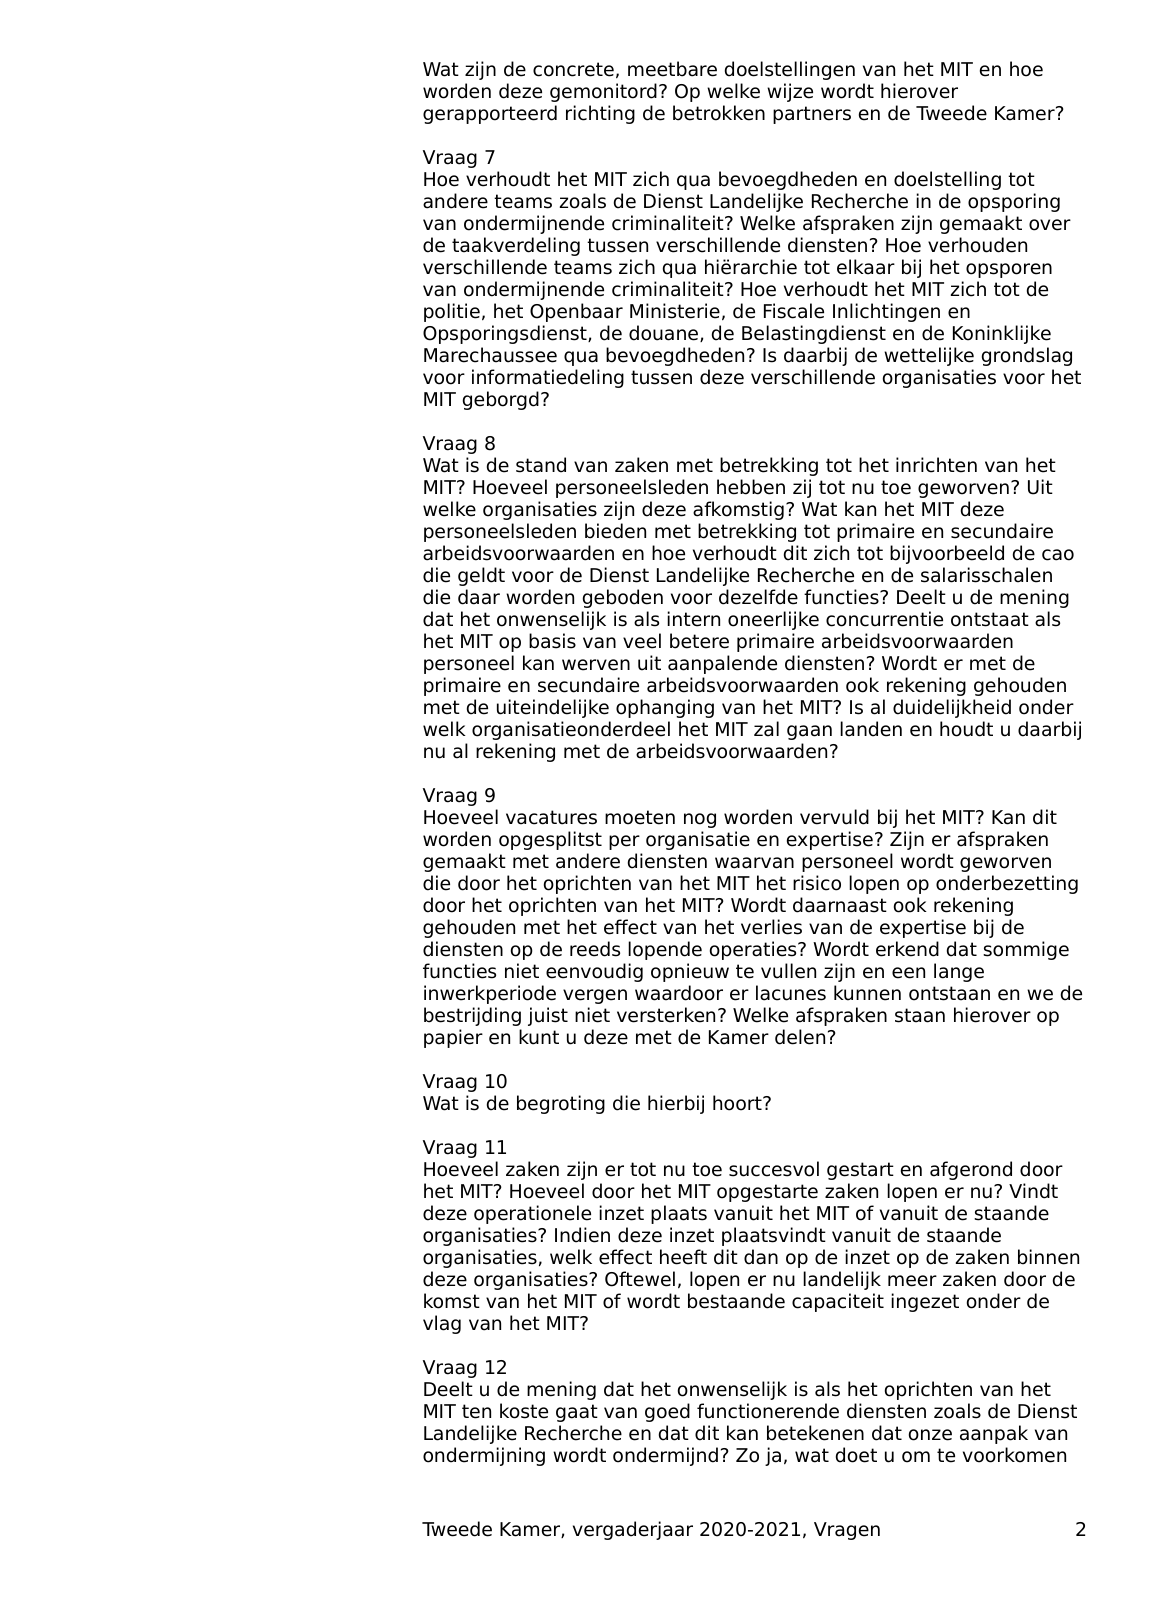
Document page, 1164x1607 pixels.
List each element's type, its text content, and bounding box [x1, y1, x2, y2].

text Vraag 8 [422, 433, 1087, 455]
text Vraag 12 [422, 1357, 1087, 1379]
text Deelt u de mening dat het onwenselijk is als het oprichten van het MIT ten koste gaat van goed functionerende diensten zoals de Dienst Landelijke Recherche en dat dit kan betekenen dat onze aanpak van ondermijning wordt ondermijnd? Zo ja, wat doet u om te voorkomen [422, 1379, 1087, 1467]
text Vraag 7 [422, 147, 1087, 169]
text Wat is de begroting die hierbij hoort? [422, 1093, 1087, 1115]
text Wat is de stand van zaken met betrekking tot het inrichten van het MIT? Hoeveel personeelsleden hebben zij tot nu toe geworven? Uit welke organisaties zijn deze afkomstig? Wat kan het MIT deze personeelsleden bieden met betrekking tot primaire en secundaire arbeidsvoorwaarden en hoe verhoudt dit zich tot bijvoorbeeld de cao die geldt voor de Dienst Landelijke Recherche en de salarisschalen die daar worden geboden voor dezelfde functies? Deelt u de mening dat het onwenselijk is als intern oneerlijke concurrentie ontstaat als het MIT op basis van veel betere primaire arbeidsvoorwaarden personeel kan werven uit aanpalende diensten? Wordt er met de primaire en secundaire arbeidsvoorwaarden ook rekening gehouden met de uiteindelijke ophanging van het MIT? Is al duidelijkheid onder welk organisatieonderdeel het MIT zal gaan landen en houdt u daarbij nu al rekening met de arbeidsvoorwaarden? [422, 455, 1087, 763]
text Vraag 10 [422, 1071, 1087, 1093]
text Hoeveel zaken zijn er tot nu toe succesvol gestart en afgerond door het MIT? Hoeveel door het MIT opgestarte zaken lopen er nu? Vindt deze operationele inzet plaats vanuit het MIT of vanuit de staande organisaties? Indien deze inzet plaatsvindt vanuit de staande organisaties, welk effect heeft dit dan op de inzet op de zaken binnen deze organisaties? Oftewel, lopen er nu landelijk meer zaken door de komst van het MIT of wordt bestaande capaciteit ingezet onder de vlag van het MIT? [422, 1159, 1087, 1335]
text Hoe verhoudt het MIT zich qua bevoegdheden en doelstelling tot andere teams zoals de Dienst Landelijke Recherche in de opsporing van ondermijnende criminaliteit? Welke afspraken zijn gemaakt over de taakverdeling tussen verschillende diensten? Hoe verhouden verschillende teams zich qua hiërarchie tot elkaar bij het opsporen van ondermijnende criminaliteit? Hoe verhoudt het MIT zich tot de politie, het Openbaar Ministerie, de Fiscale Inlichtingen en Opsporingsdienst, de douane, de Belastingdienst en de Koninklijke Marechaussee qua bevoegdheden? Is daarbij de wettelijke grondslag voor informatiedeling tussen deze verschillende organisaties voor het MIT geborgd? [422, 169, 1087, 411]
text Vraag 11 [422, 1137, 1087, 1159]
text Vraag 9 [422, 785, 1087, 807]
text Hoeveel vacatures moeten nog worden vervuld bij het MIT? Kan dit worden opgesplitst per organisatie en expertise? Zijn er afspraken gemaakt met andere diensten waarvan personeel wordt geworven die door het oprichten van het MIT het risico lopen op onderbezetting door het oprichten van het MIT? Wordt daarnaast ook rekening gehouden met het effect van het verlies van de expertise bij de diensten op de reeds lopende operaties? Wordt erkend dat sommige functies niet eenvoudig opnieuw te vullen zijn en een lange inwerkperiode vergen waardoor er lacunes kunnen ontstaan en we de bestrijding juist niet versterken? Welke afspraken staan hierover op papier en kunt u deze met de Kamer delen? [422, 807, 1087, 1049]
text Wat zijn de concrete, meetbare doelstellingen van het MIT en hoe worden deze gemonitord? Op welke wijze wordt hierover gerapporteerd richting de betrokken partners en de Tweede Kamer? [422, 59, 1087, 125]
